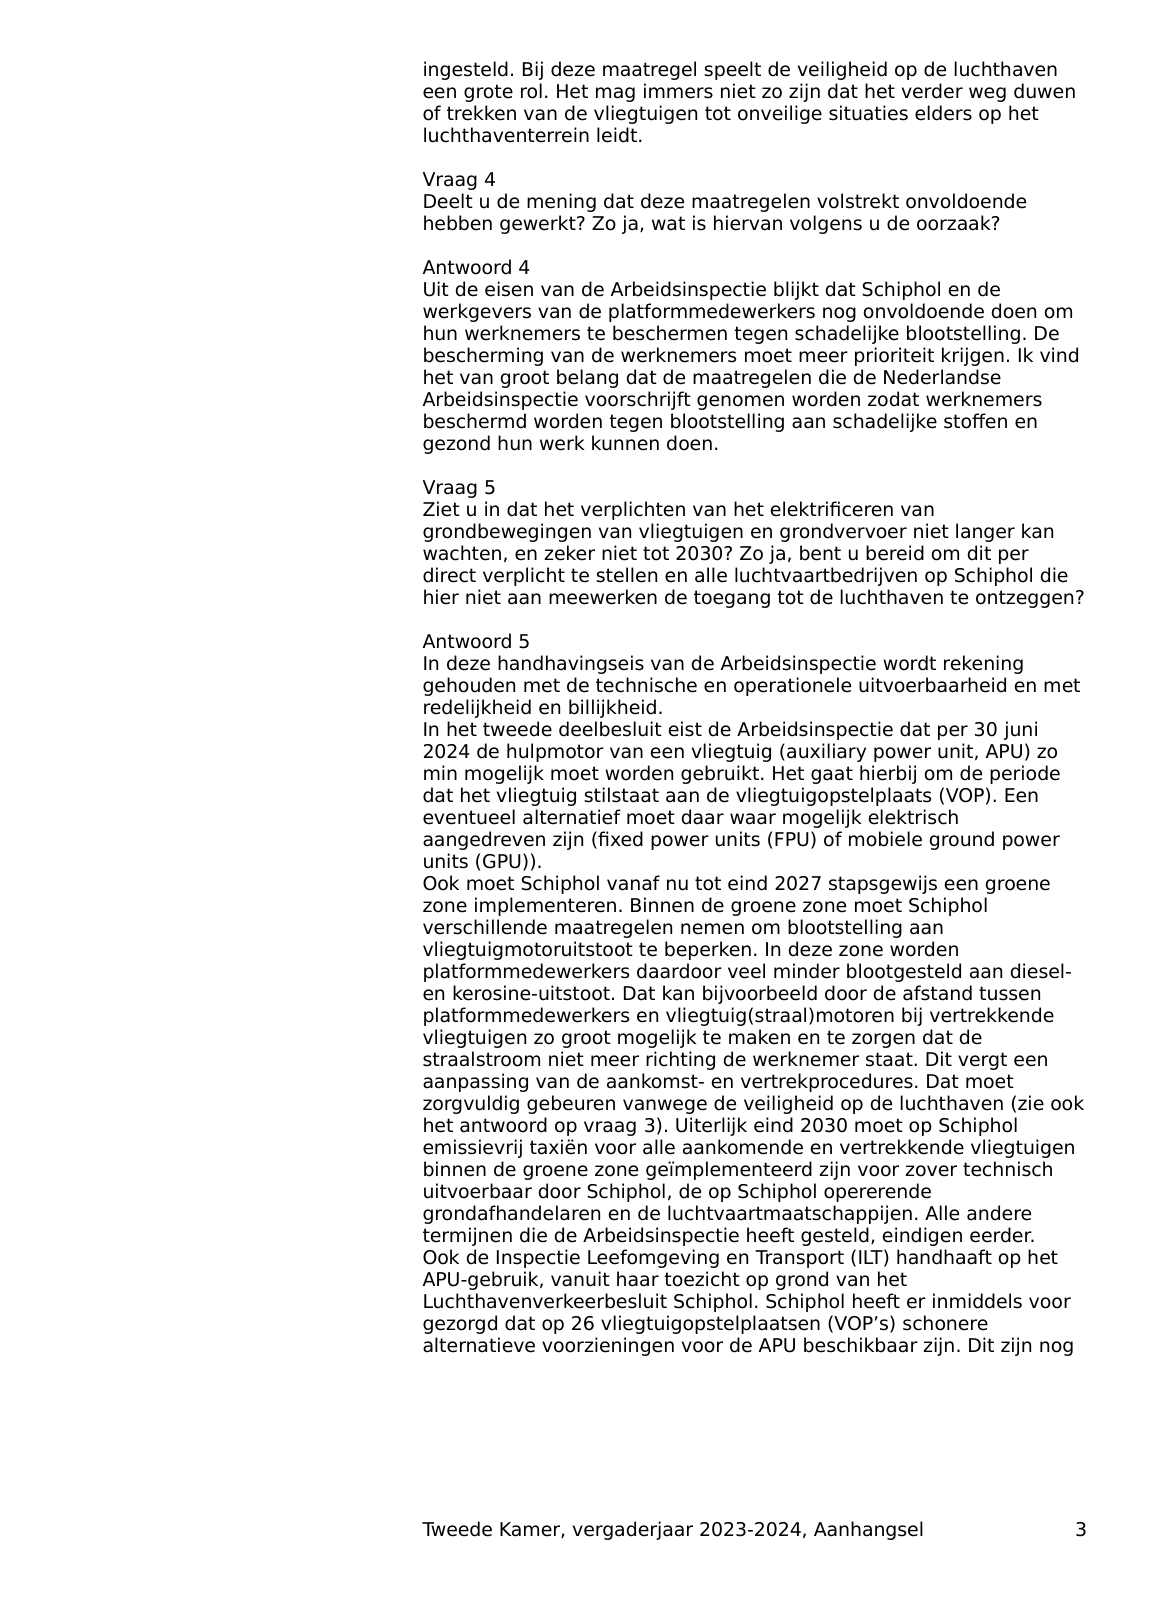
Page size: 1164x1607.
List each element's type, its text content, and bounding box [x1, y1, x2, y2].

text In deze handhavingseis van de Arbeidsinspectie wordt rekening gehouden met de technische en operationele uitvoerbaarheid en met redelijkheid en billijkheid. [422, 653, 1087, 719]
text Antwoord 5 [422, 631, 1087, 653]
text Ook moet Schiphol vanaf nu tot eind 2027 stapsgewijs een groene zone implementeren. Binnen de groene zone moet Schiphol verschillende maatregelen nemen om blootstelling aan vliegtuigmotoruitstoot te beperken. In deze zone worden platformmedewerkers daardoor veel minder blootgesteld aan diesel- en kerosine-uitstoot. Dat kan bijvoorbeeld door de afstand tussen platformmedewerkers en vliegtuig(straal)motoren bij vertrekkende vliegtuigen zo groot mogelijk te maken en te zorgen dat de straalstroom niet meer richting de werknemer staat. Dit vergt een aanpassing van de aankomst- en vertrekprocedures. Dat moet zorgvuldig gebeuren vanwege de veiligheid op de luchthaven (zie ook het antwoord op vraag 3). Uiterlijk eind 2030 moet op Schiphol emissievrij taxiën voor alle aankomende en vertrekkende vliegtuigen binnen de groene zone geïmplementeerd zijn voor zover technisch uitvoerbaar door Schiphol, de op Schiphol opererende grondafhandelaren en de luchtvaartmaatschappijen. Alle andere termijnen die de Arbeidsinspectie heeft gesteld, eindigen eerder. [422, 873, 1087, 1247]
text Antwoord 4 [422, 257, 1087, 279]
text ingesteld. Bij deze maatregel speelt de veiligheid op de luchthaven een grote rol. Het mag immers niet zo zijn dat het verder weg duwen of trekken van de vliegtuigen tot onveilige situaties elders op het luchthaventerrein leidt. [422, 59, 1087, 147]
text Ook de Inspectie Leefomgeving en Transport (ILT) handhaaft op het APU-gebruik, vanuit haar toezicht op grond van het Luchthavenverkeerbesluit Schiphol. Schiphol heeft er inmiddels voor gezorgd dat op 26 vliegtuigopstelplaatsen (VOP’s) schonere alternatieve voorzieningen voor de APU beschikbaar zijn. Dit zijn nog [422, 1247, 1087, 1401]
text Vraag 5 [422, 477, 1087, 499]
text In het tweede deelbesluit eist de Arbeidsinspectie dat per 30 juni 2024 de hulpmotor van een vliegtuig (auxiliary power unit, APU) zo min mogelijk moet worden gebruikt. Het gaat hierbij om de periode dat het vliegtuig stilstaat aan de vliegtuigopstelplaats (VOP). Een eventueel alternatief moet daar waar mogelijk elektrisch aangedreven zijn (fixed power units (FPU) of mobiele ground power units (GPU)). [422, 719, 1087, 873]
text Ziet u in dat het verplichten van het elektrificeren van grondbewegingen van vliegtuigen en grondvervoer niet langer kan wachten, en zeker niet tot 2030? Zo ja, bent u bereid om dit per direct verplicht te stellen en alle luchtvaartbedrijven op Schiphol die hier niet aan meewerken de toegang tot de luchthaven te ontzeggen? [422, 499, 1087, 609]
text Vraag 4 [422, 169, 1087, 191]
text Deelt u de mening dat deze maatregelen volstrekt onvoldoende hebben gewerkt? Zo ja, wat is hiervan volgens u de oorzaak? [422, 191, 1087, 235]
text Uit de eisen van de Arbeidsinspectie blijkt dat Schiphol en de werkgevers van de platformmedewerkers nog onvoldoende doen om hun werknemers te beschermen tegen schadelijke blootstelling. De bescherming van de werknemers moet meer prioriteit krijgen. Ik vind het van groot belang dat de maatregelen die de Nederlandse Arbeidsinspectie voorschrijft genomen worden zodat werknemers beschermd worden tegen blootstelling aan schadelijke stoffen en gezond hun werk kunnen doen. [422, 279, 1087, 455]
